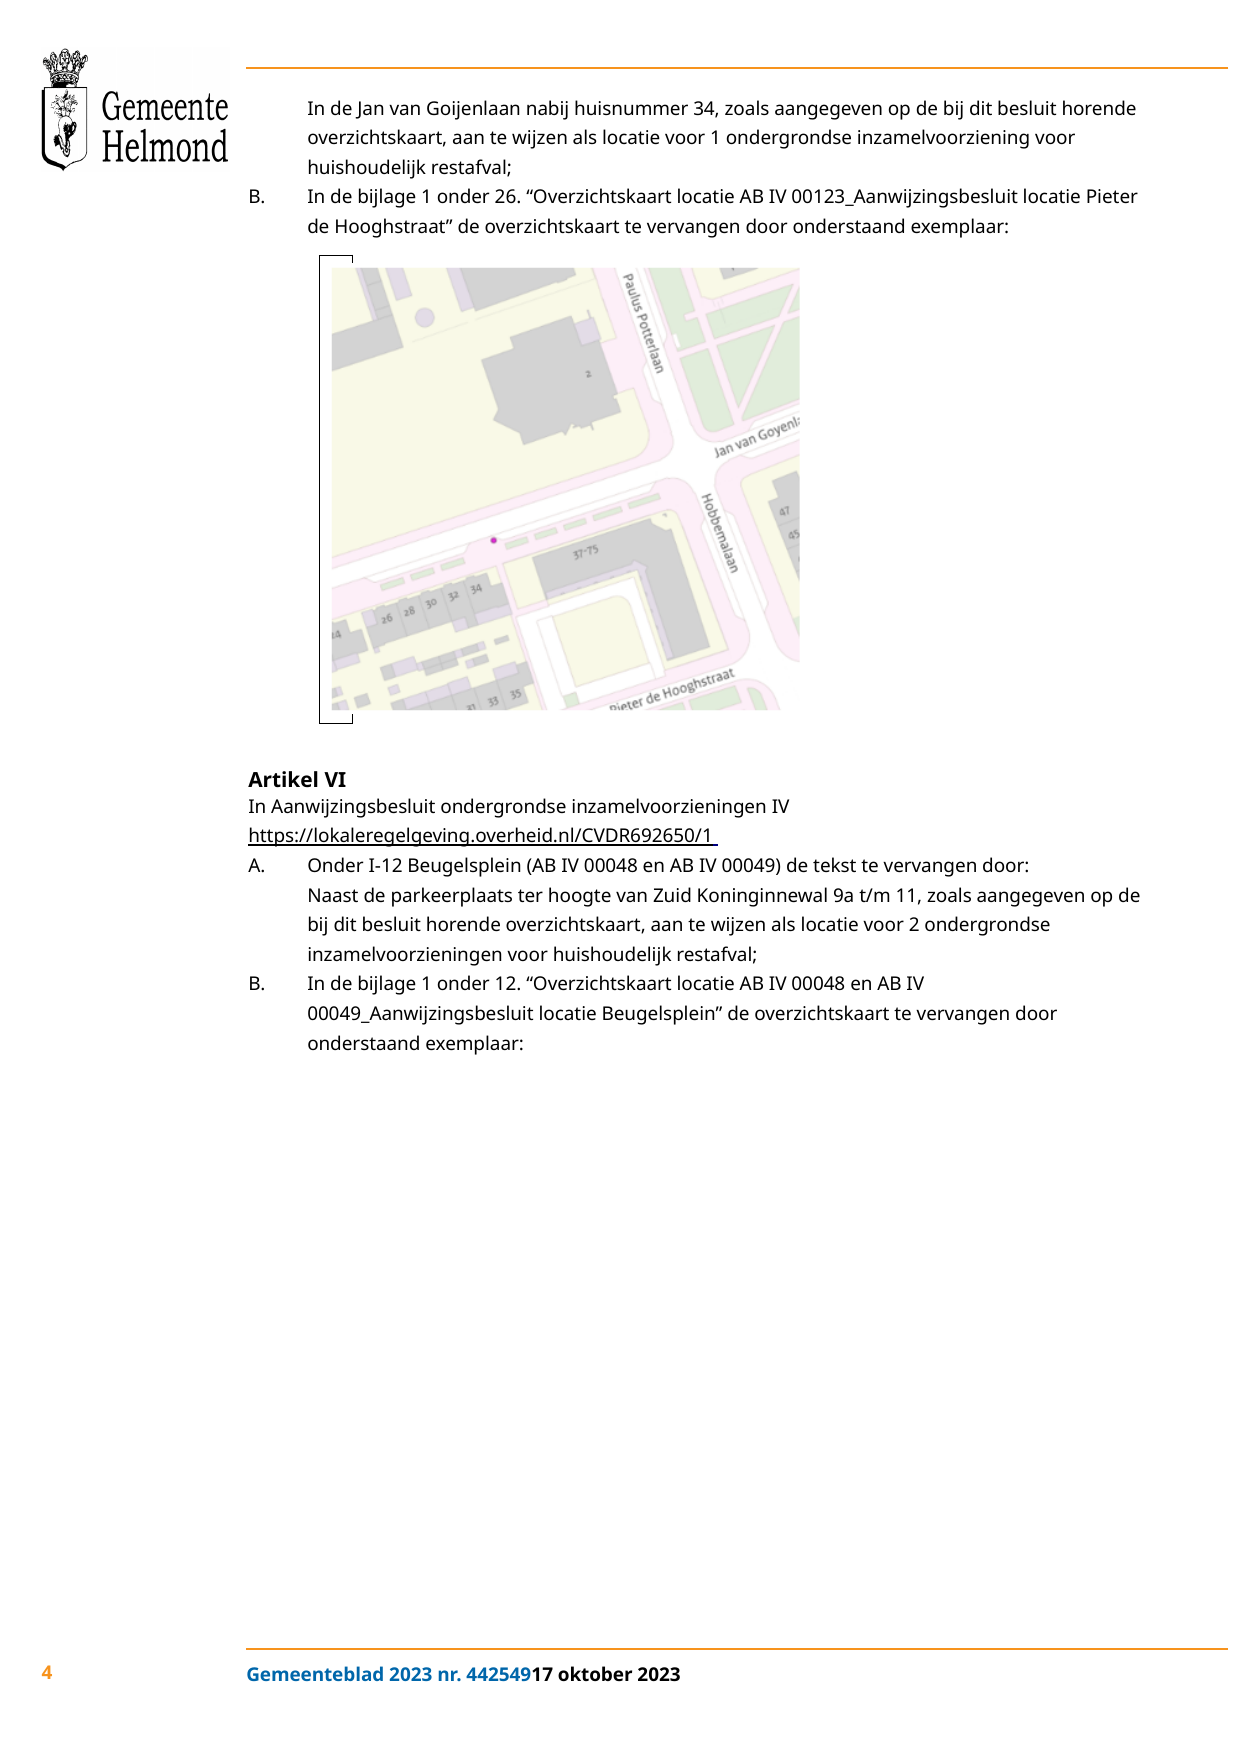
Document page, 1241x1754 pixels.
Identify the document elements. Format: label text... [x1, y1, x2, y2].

text In Aanwijzingsbesluit ondergrondse inzamelvoorzieningen IV [248, 793, 1152, 819]
text Artikel VI [248, 765, 1152, 793]
list In de bijlage 1 onder 12. “Overzichtskaart locatie AB IV 00048 en AB IV 00049_Aanwijzingsbesluit locatie Beugelsplein” de overzichtskaart te vervangen door onderstaand exemplaar: [248, 971, 1152, 1056]
text https://lokaleregelgeving.overheid.nl/CVDR692650/1 [248, 823, 1152, 848]
picture [41, 47, 231, 172]
list Onder I-12 Beugelsplein (AB IV 00048 en AB IV 00049) de tekst te vervangen door: [248, 852, 1152, 878]
picture [327, 263, 801, 714]
list In de Jan van Goijenlaan nabij huisnummer 34, zoals aangegeven op de bij dit besluit horende overzichtskaart, aan te wijzen als locatie voor 1 ondergrondse inzamelvoorziening voor huishoudelijk restafval; [248, 95, 1152, 180]
list In de bijlage 1 onder 26. “Overzichtskaart locatie AB IV 00123_Aanwijzingsbesluit locatie Pieter de Hooghstraat” de overzichtskaart te vervangen door onderstaand exemplaar: [248, 183, 1152, 239]
list Naast de parkeerplaats ter hoogte van Zuid Koninginnewal 9a t/m 11, zoals aangegeven op de bij dit besluit horende overzichtskaart, aan te wijzen als locatie voor 2 ondergrondse inzamelvoorzieningen voor huishoudelijk restafval; [248, 882, 1152, 967]
